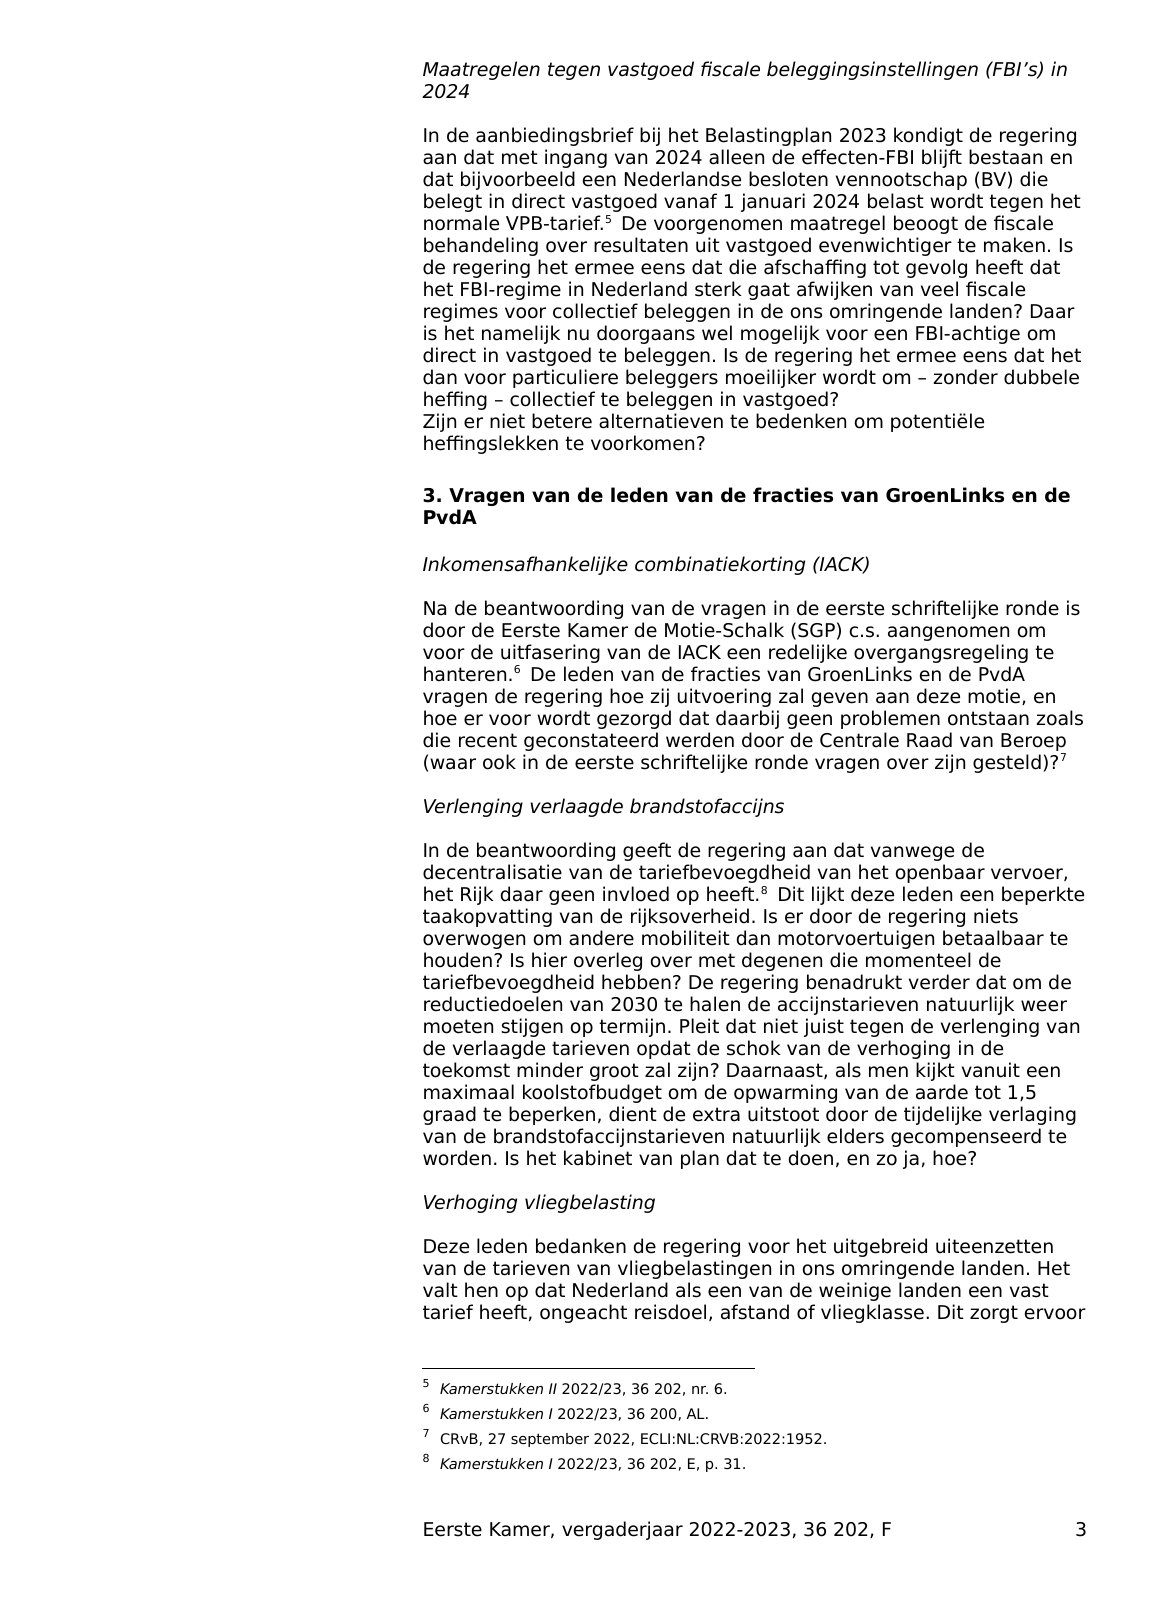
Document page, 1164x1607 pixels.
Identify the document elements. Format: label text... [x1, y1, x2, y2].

text Kamerstukken I 2022/23, 36 202, E, p. 31. [422, 1452, 1087, 1474]
text Kamerstukken II 2022/23, 36 202, nr. 6. [422, 1377, 1087, 1399]
text In de aanbiedingsbrief bij het Belastingplan 2023 kondigt de regering aan dat met ingang van 2024 alleen de effecten-FBI blijft bestaan en dat bijvoorbeeld een Nederlandse besloten vennootschap (BV) die belegt in direct vastgoed vanaf 1 januari 2024 belast wordt tegen het normale VPB-tarief. De voorgenomen maatregel beoogt de fiscale behandeling over resultaten uit vastgoed evenwichtiger te maken. Is de regering het ermee eens dat die afschaffing tot gevolg heeft dat het FBI-regime in Nederland sterk gaat afwijken van veel fiscale regimes voor collectief beleggen in de ons omringende landen? Daar is het namelijk nu doorgaans wel mogelijk voor een FBI-achtige om direct in vastgoed te beleggen. Is de regering het ermee eens dat het dan voor particuliere beleggers moeilijker wordt om – zonder dubbele heffing – collectief te beleggen in vastgoed? [422, 125, 1087, 411]
text CRvB, 27 september 2022, ECLI:NL:CRVB:2022:1952. [422, 1427, 1087, 1449]
text Kamerstukken I 2022/23, 36 200, AL. [422, 1402, 1087, 1424]
text Na de beantwoording van de vragen in de eerste schriftelijke ronde is door de Eerste Kamer de Motie-Schalk (SGP) c.s. aangenomen om voor de uitfasering van de IACK een redelijke overgangsregeling te hanteren. De leden van de fracties van GroenLinks en de PvdA vragen de regering hoe zij uitvoering zal geven aan deze motie, en hoe er voor wordt gezorgd dat daarbij geen problemen ontstaan zoals die recent geconstateerd werden door de Centrale Raad van Beroep (waar ook in de eerste schriftelijke ronde vragen over zijn gesteld)? [422, 598, 1087, 774]
subtitle Verhoging vliegbelasting [422, 1192, 1087, 1214]
text Deze leden bedanken de regering voor het uitgebreid uiteenzetten van de tarieven van vliegbelastingen in ons omringende landen. Het valt hen op dat Nederland als een van de weinige landen een vast tarief heeft, ongeacht reisdoel, afstand of vliegklasse. Dit zorgt ervoor [422, 1236, 1087, 1324]
subtitle Maatregelen tegen vastgoed fiscale beleggingsinstellingen (FBI’s) in 2024 [422, 59, 1087, 103]
text In de beantwoording geeft de regering aan dat vanwege de decentralisatie van de tariefbevoegdheid van het openbaar vervoer, het Rijk daar geen invloed op heeft. Dit lijkt deze leden een beperkte taakopvatting van de rijksoverheid. Is er door de regering niets overwogen om andere mobiliteit dan motorvoertuigen betaalbaar te houden? Is hier overleg over met degenen die momenteel de tariefbevoegdheid hebben? De regering benadrukt verder dat om de reductiedoelen van 2030 te halen de accijnstarieven natuurlijk weer moeten stijgen op termijn. Pleit dat niet juist tegen de verlenging van de verlaagde tarieven opdat de schok van de verhoging in de toekomst minder groot zal zijn? Daarnaast, als men kijkt vanuit een maximaal koolstofbudget om de opwarming van de aarde tot 1,5 graad te beperken, dient de extra uitstoot door de tijdelijke verlaging van de brandstofaccijnstarieven natuurlijk elders gecompenseerd te worden. Is het kabinet van plan dat te doen, en zo ja, hoe? [422, 840, 1087, 1170]
subtitle Inkomensafhankelijke combinatiekorting (IACK) [422, 554, 1087, 576]
text Zijn er niet betere alternatieven te bedenken om potentiële heffingslekken te voorkomen? [422, 411, 1087, 455]
subtitle Verlenging verlaagde brandstofaccijns [422, 796, 1087, 818]
subtitle 3. Vragen van de leden van de fracties van GroenLinks en de PvdA [422, 485, 1087, 529]
